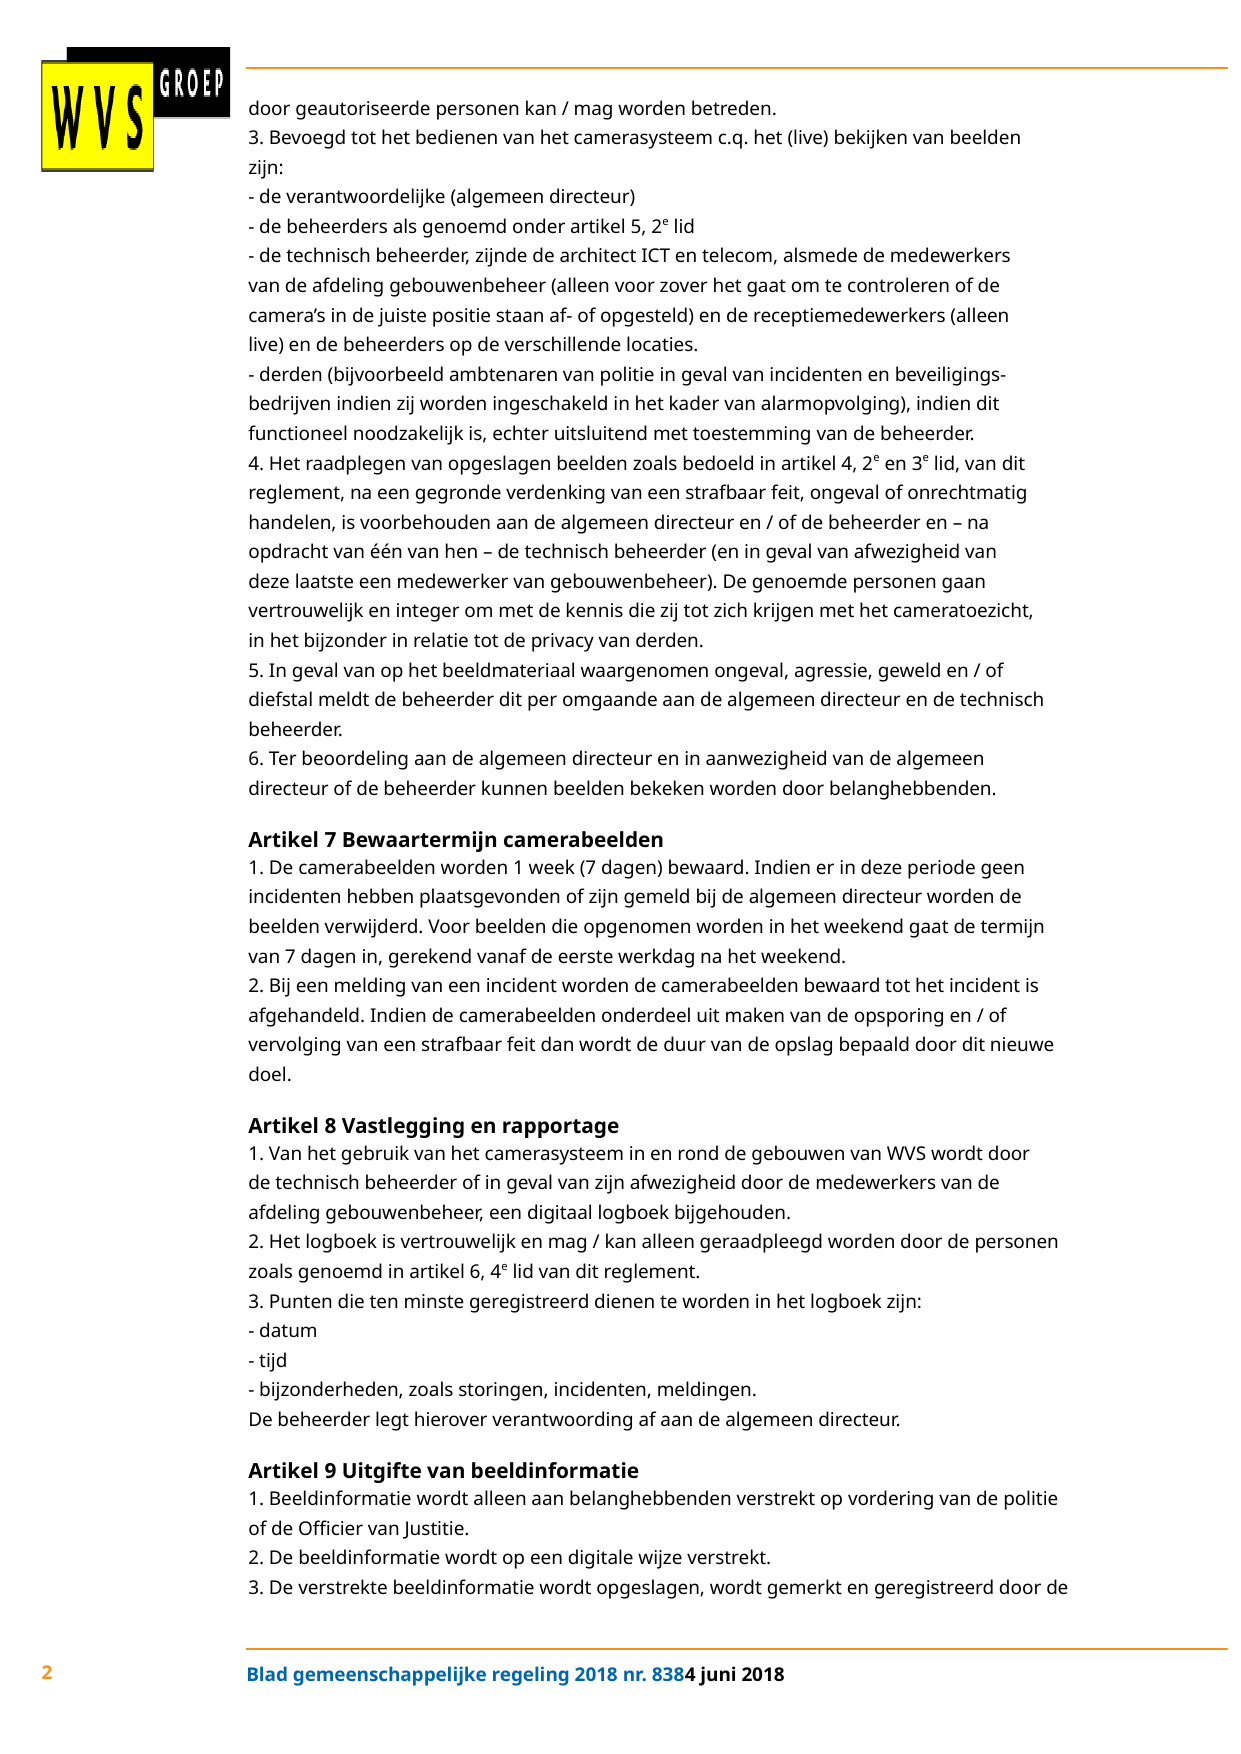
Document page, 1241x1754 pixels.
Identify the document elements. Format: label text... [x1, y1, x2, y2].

text beelden verwijderd. Voor beelden die opgenomen worden in het weekend gaat de termijn [248, 913, 1152, 939]
text - bijzonderheden, zoals storingen, incidenten, meldingen. [248, 1377, 1152, 1402]
text camera’s in de juiste positie staan af- of opgesteld) en de receptiemedewerkers (alleen [248, 302, 1152, 328]
text vervolging van een strafbaar feit dan wordt de duur van de opslag bepaald door dit nieuwe [248, 1032, 1152, 1057]
text 4. Het raadplegen van opgeslagen beelden zoals bedoeld in artikel 4, 2e en 3e lid, van dit [248, 450, 1152, 476]
text De beheerder legt hierover verantwoording af aan de algemeen directeur. [248, 1406, 1152, 1432]
text vertrouwelijk en integer om met de kennis die zij tot zich krijgen met het cameratoezicht, [248, 598, 1152, 623]
text Artikel 7 Bewaartermijn camerabeelden [248, 826, 1152, 854]
text 1. De camerabeelden worden 1 week (7 dagen) bewaard. Indien er in deze periode geen [248, 854, 1152, 880]
text 6. Ter beoordeling aan de algemeen directeur en in aanwezigheid van de algemeen [248, 746, 1152, 771]
text directeur of de beheerder kunnen beelden bekeken worden door belanghebbenden. [248, 775, 1152, 801]
text van de afdeling gebouwenbeheer (alleen voor zover het gaat om te controleren of de [248, 272, 1152, 298]
text van 7 dagen in, gerekend vanaf de eerste werkdag na het weekend. [248, 943, 1152, 968]
text incidenten hebben plaatsgevonden of zijn gemeld bij de algemeen directeur worden de [248, 884, 1152, 909]
text 3. Punten die ten minste geregistreerd dienen te worden in het logboek zijn: [248, 1288, 1152, 1314]
text doel. [248, 1061, 1152, 1087]
text afgehandeld. Indien de camerabeelden onderdeel uit maken van de opsporing en / of [248, 1002, 1152, 1028]
text zijn: [248, 154, 1152, 180]
text Artikel 9 Uitgifte van beeldinformatie [248, 1457, 1152, 1485]
text of de Officier van Justitie. [248, 1515, 1152, 1540]
text 1. Beeldinformatie wordt alleen aan belanghebbenden verstrekt op vordering van de politie [248, 1485, 1152, 1511]
text in het bijzonder in relatie tot de privacy van derden. [248, 627, 1152, 653]
text bedrijven indien zij worden ingeschakeld in het kader van alarmopvolging), indien dit [248, 391, 1152, 416]
text Artikel 8 Vastlegging en rapportage [248, 1112, 1152, 1140]
text live) en de beheerders op de verschillende locaties. [248, 331, 1152, 357]
text zoals genoemd in artikel 6, 4e lid van dit reglement. [248, 1258, 1152, 1284]
text 1. Van het gebruik van het camerasysteem in en rond de gebouwen van WVS wordt door [248, 1140, 1152, 1166]
text handelen, is voorbehouden aan de algemeen directeur en / of de beheerder en – na [248, 509, 1152, 535]
text beheerder. [248, 716, 1152, 742]
text 2. Bij een melding van een incident worden de camerabeelden bewaard tot het incident is [248, 972, 1152, 998]
text - de technisch beheerder, zijnde de architect ICT en telecom, alsmede de medewerkers [248, 243, 1152, 268]
text - tijd [248, 1347, 1152, 1373]
text reglement, na een gegronde verdenking van een strafbaar feit, ongeval of onrechtmatig [248, 479, 1152, 505]
text 3. De verstrekte beeldinformatie wordt opgeslagen, wordt gemerkt en geregistreerd door de [248, 1574, 1152, 1599]
text functioneel noodzakelijk is, echter uitsluitend met toestemming van de beheerder. [248, 420, 1152, 446]
text - datum [248, 1317, 1152, 1343]
text - de beheerders als genoemd onder artikel 5, 2e lid [248, 213, 1152, 239]
text door geautoriseerde personen kan / mag worden betreden. [248, 95, 1152, 121]
text 5. In geval van op het beeldmateriaal waargenomen ongeval, agressie, geweld en / of [248, 657, 1152, 683]
text 2. De beeldinformatie wordt op een digitale wijze verstrekt. [248, 1544, 1152, 1570]
text - de verantwoordelijke (algemeen directeur) [248, 183, 1152, 209]
text diefstal meldt de beheerder dit per omgaande aan de algemeen directeur en de technisch [248, 686, 1152, 712]
text deze laatste een medewerker van gebouwenbeheer). De genoemde personen gaan [248, 568, 1152, 594]
text opdracht van één van hen – de technisch beheerder (en in geval van afwezigheid van [248, 538, 1152, 564]
text de technisch beheerder of in geval van zijn afwezigheid door de medewerkers van de [248, 1169, 1152, 1195]
picture [41, 47, 231, 172]
text 2. Het logboek is vertrouwelijk en mag / kan alleen geraadpleegd worden door de personen [248, 1229, 1152, 1254]
text afdeling gebouwenbeheer, een digitaal logboek bijgehouden. [248, 1199, 1152, 1225]
text 3. Bevoegd tot het bedienen van het camerasysteem c.q. het (live) bekijken van beelden [248, 124, 1152, 150]
text - derden (bijvoorbeeld ambtenaren van politie in geval van incidenten en beveiligings- [248, 361, 1152, 387]
